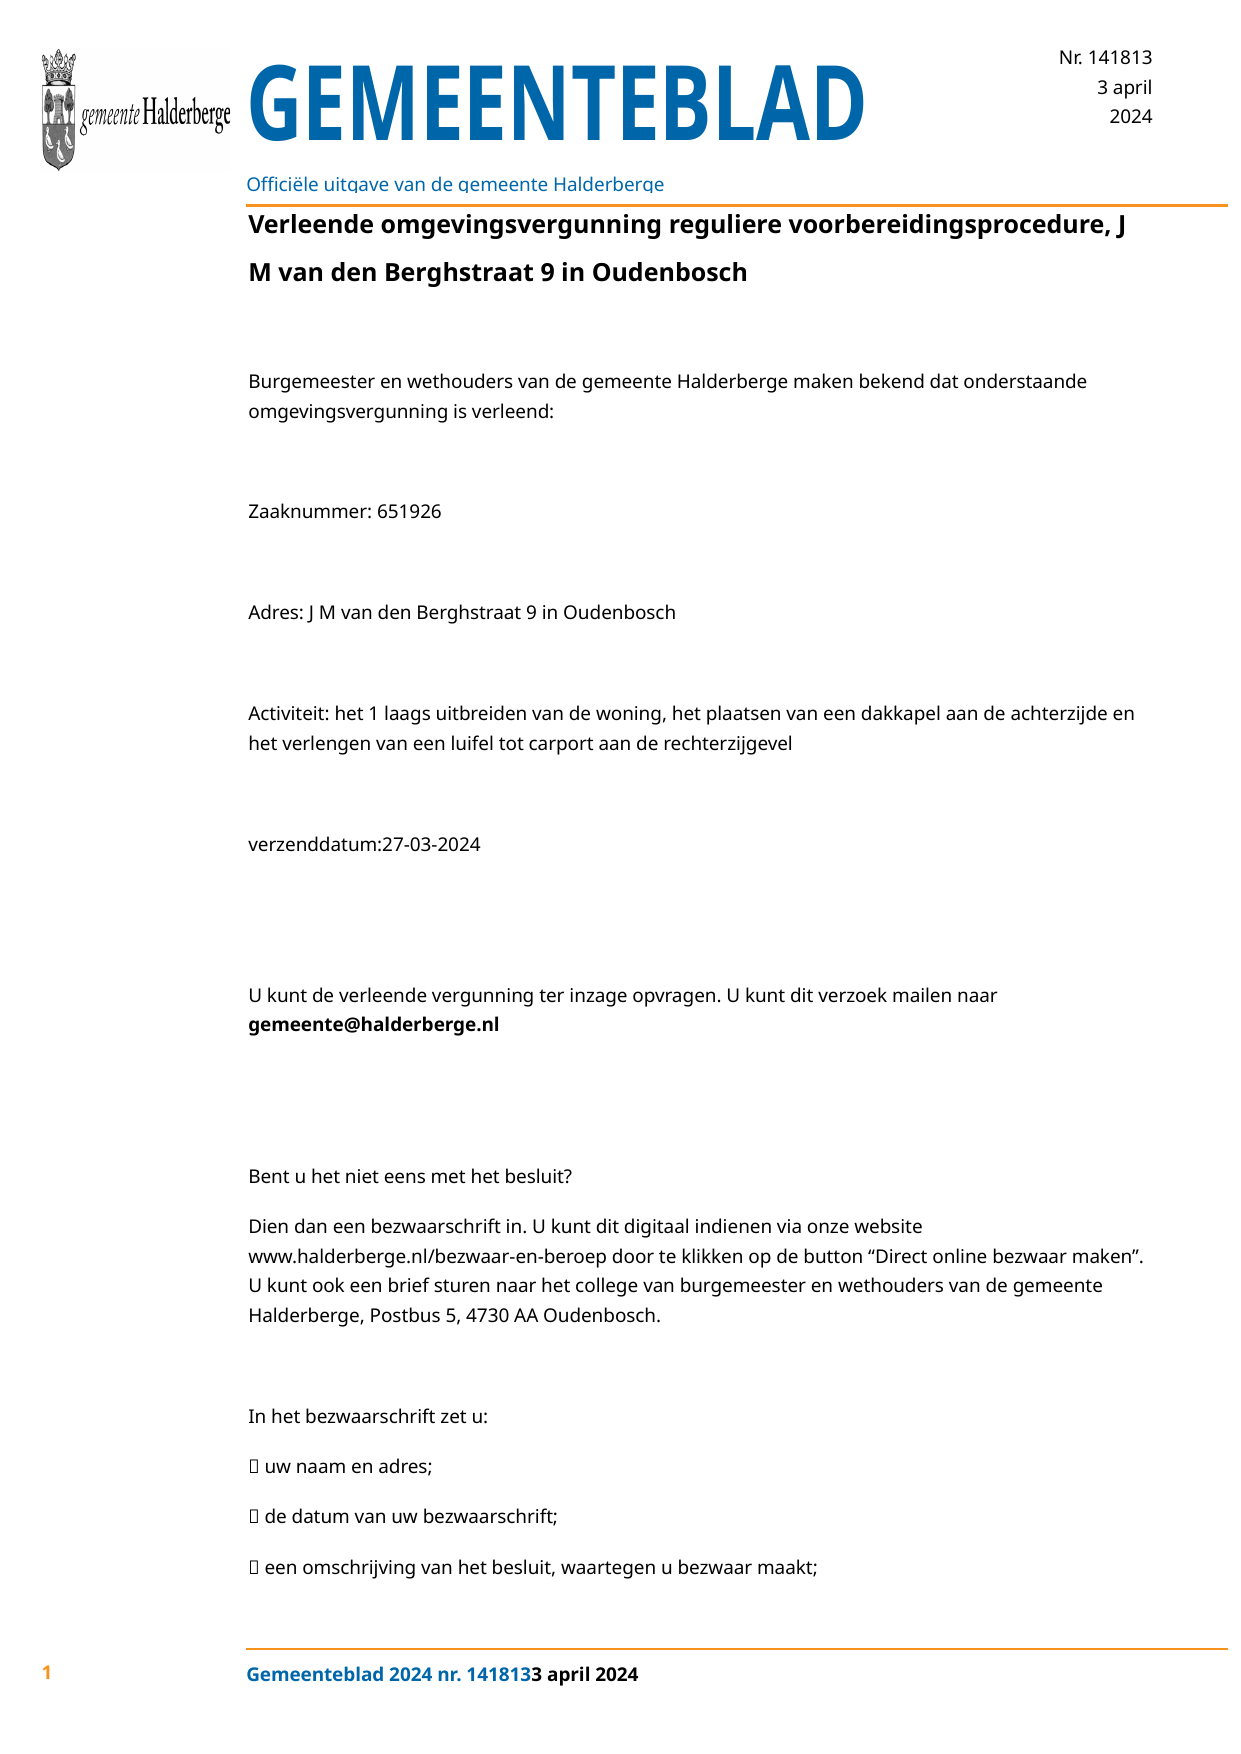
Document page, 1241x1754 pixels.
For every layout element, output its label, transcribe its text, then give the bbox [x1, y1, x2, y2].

text Burgemeester en wethouders van de gemeente Halderberge maken bekend dat onderstaande omgevingsvergunning is verleend: [248, 368, 1152, 424]
text Dien dan een bezwaarschrift in. U kunt dit digitaal indienen via onze website www.halderberge.nl/bezwaar-en-beroep door te klikken op de button “Direct online bezwaar maken”. U kunt ook een brief sturen naar het college van burgemeester en wethouders van de gemeente Halderberge, Postbus 5, 4730 AA Oudenbosch. [248, 1213, 1152, 1328]
text verzenddatum:27-03-2024 [248, 831, 1152, 857]
text Zaaknummer: 651926 [248, 499, 1152, 524]
text  een omschrijving van het besluit, waartegen u bezwaar maakt; [248, 1554, 1152, 1580]
text U kunt de verleende vergunning ter inzage opvragen. U kunt dit verzoek mailen naar gemeente@halderberge.nl [248, 982, 1152, 1037]
text Verleende omgevingsvergunning reguliere voorbereidingsprocedure, J M van den Berghstraat 9 in Oudenbosch [248, 207, 1152, 288]
text Adres: J M van den Berghstraat 9 in Oudenbosch [248, 599, 1152, 625]
text  de datum van uw bezwaarschrift; [248, 1504, 1152, 1529]
text Bent u het niet eens met het besluit? [248, 1163, 1152, 1189]
text Activiteit: het 1 laags uitbreiden van de woning, het plaatsen van een dakkapel aan de achterzijde en het verlengen van een luifel tot carport aan de rechterzijgevel [248, 700, 1152, 756]
text In het bezwaarschrift zet u: [248, 1403, 1152, 1429]
picture [41, 47, 231, 172]
text  uw naam en adres; [248, 1453, 1152, 1479]
